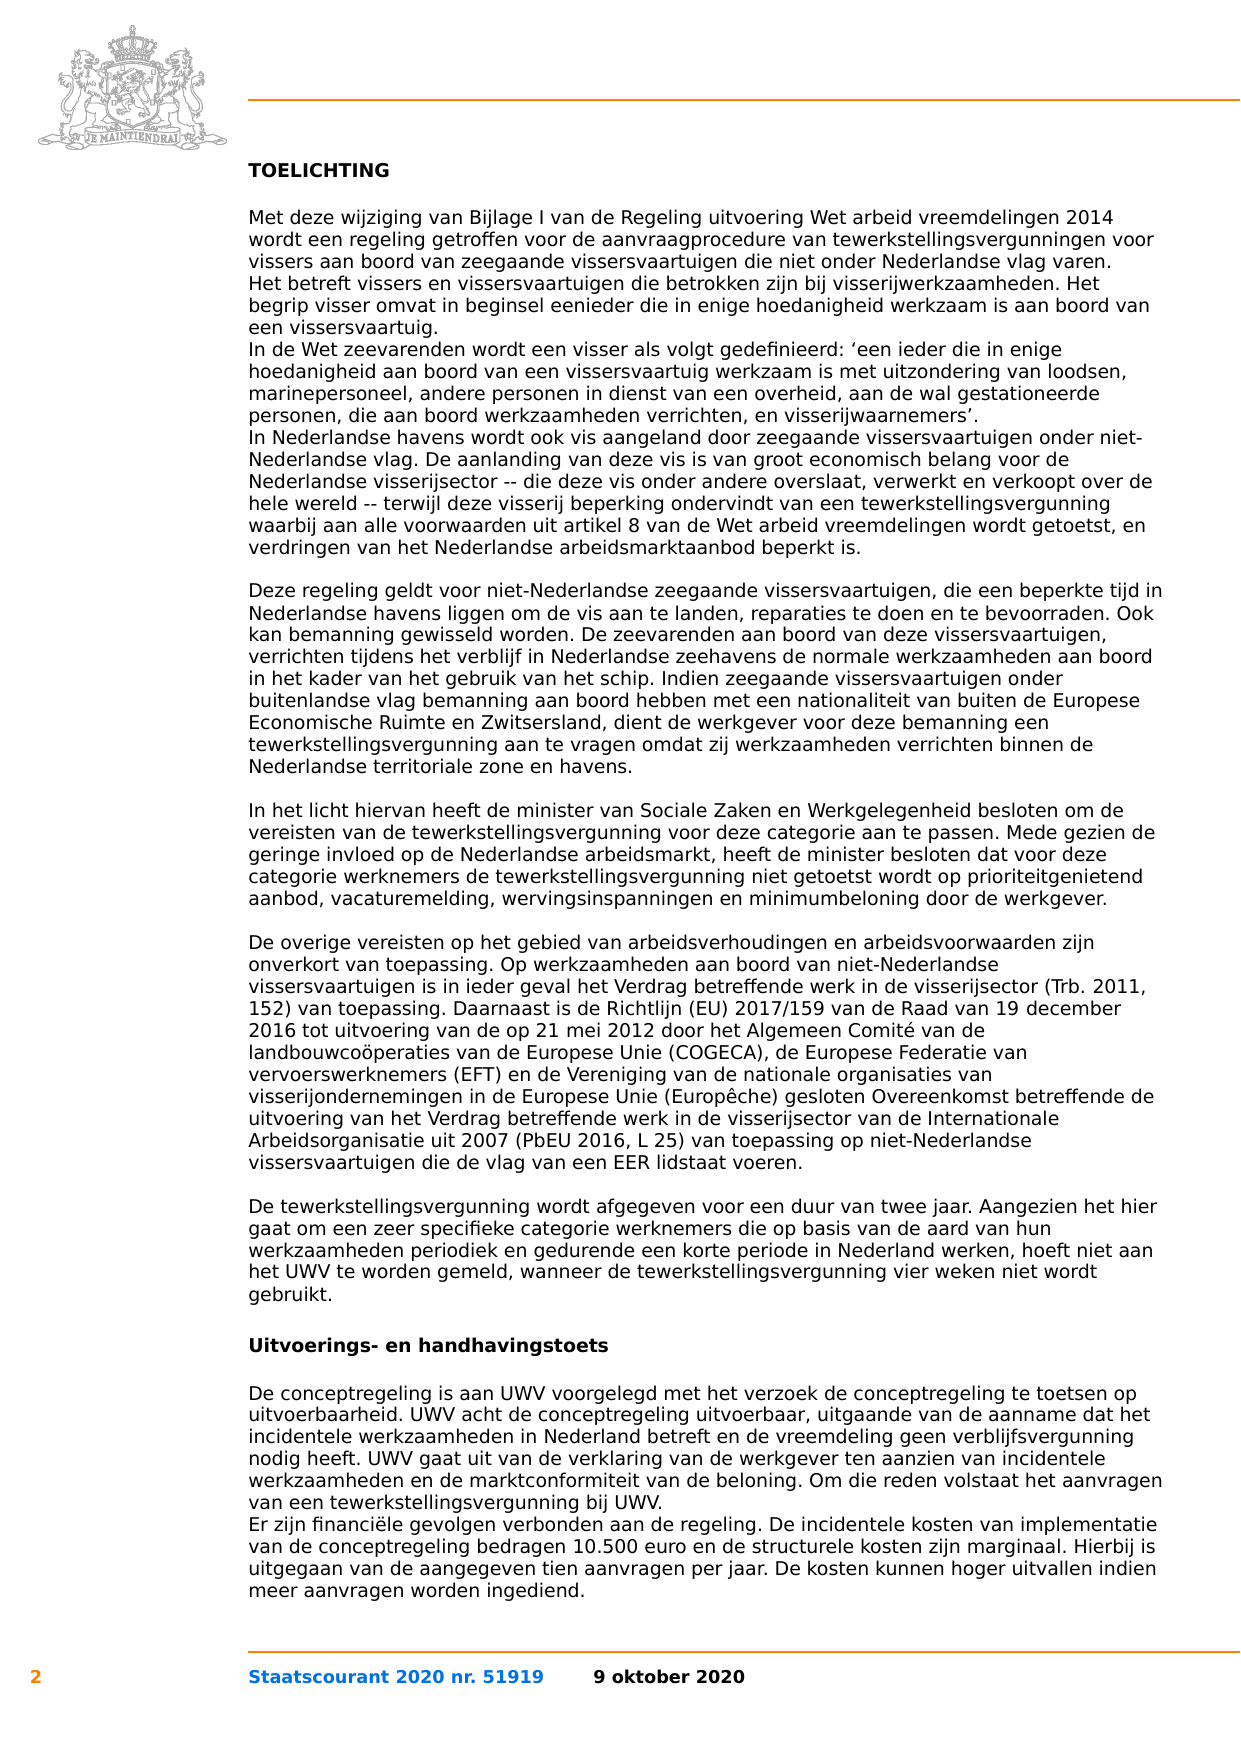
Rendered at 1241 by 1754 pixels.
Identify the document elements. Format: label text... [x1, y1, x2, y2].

text Deze regeling geldt voor niet-Nederlandse zeegaande vissersvaartuigen, die een beperkte tijd in Nederlandse havens liggen om de vis aan te landen, reparaties te doen en te bevoorraden. Ook kan bemanning gewisseld worden. De zeevarenden aan boord van deze vissersvaartuigen, verrichten tijdens het verblijf in Nederlandse zeehavens de normale werkzaamheden aan boord in het kader van het gebruik van het schip. Indien zeegaande vissersvaartuigen onder buitenlandse vlag bemanning aan boord hebben met een nationaliteit van buiten de Europese Economische Ruimte en Zwitsersland, dient de werkgever voor deze bemanning een tewerkstellingsvergunning aan te vragen omdat zij werkzaamheden verrichten binnen de Nederlandse territoriale zone en havens. [248, 580, 1163, 778]
text Er zijn financiële gevolgen verbonden aan de regeling. De incidentele kosten van implementatie van de conceptregeling bedragen 10.500 euro en de structurele kosten zijn marginaal. Hierbij is uitgegaan van de aangegeven tien aanvragen per jaar. De kosten kunnen hoger uitvallen indien meer aanvragen worden ingediend. [248, 1514, 1163, 1602]
subtitle TOELICHTING [248, 160, 1163, 182]
picture [38, 25, 227, 150]
text Met deze wijziging van Bijlage I van de Regeling uitvoering Wet arbeid vreemdelingen 2014 wordt een regeling getroffen voor de aanvraagprocedure van tewerkstellingsvergunningen voor vissers aan boord van zeegaande vissersvaartuigen die niet onder Nederlandse vlag varen. [248, 207, 1163, 273]
text In de Wet zeevarenden wordt een visser als volgt gedefinieerd: ‘een ieder die in enige hoedanigheid aan boord van een vissersvaartuig werkzaam is met uitzondering van loodsen, marinepersoneel, andere personen in dienst van een overheid, aan de wal gestationeerde personen, die aan boord werkzaamheden verrichten, en visserijwaarnemers’. [248, 339, 1163, 427]
text In Nederlandse havens wordt ook vis aangeland door zeegaande vissersvaartuigen onder niet-Nederlandse vlag. De aanlanding van deze vis is van groot economisch belang voor de Nederlandse visserijsector -- die deze vis onder andere overslaat, verwerkt en verkoopt over de hele wereld -- terwijl deze visserij beperking ondervindt van een tewerkstellingsvergunning waarbij aan alle voorwaarden uit artikel 8 van de Wet arbeid vreemdelingen wordt getoetst, en verdringen van het Nederlandse arbeidsmarktaanbod beperkt is. [248, 427, 1163, 558]
text Het betreft vissers en vissersvaartuigen die betrokken zijn bij visserijwerkzaamheden. Het begrip visser omvat in beginsel eenieder die in enige hoedanigheid werkzaam is aan boord van een vissersvaartuig. [248, 273, 1163, 339]
subtitle Uitvoerings- en handhavingstoets [248, 1335, 1163, 1357]
text De overige vereisten op het gebied van arbeidsverhoudingen en arbeidsvoorwaarden zijn onverkort van toepassing. Op werkzaamheden aan boord van niet-Nederlandse vissersvaartuigen is in ieder geval het Verdrag betreffende werk in de visserijsector (Trb. 2011, 152) van toepassing. Daarnaast is de Richtlijn (EU) 2017/159 van de Raad van 19 december 2016 tot uitvoering van de op 21 mei 2012 door het Algemeen Comité van de landbouwcoöperaties van de Europese Unie (COGECA), de Europese Federatie van vervoerswerknemers (EFT) en de Vereniging van de nationale organisaties van visserijondernemingen in de Europese Unie (Europêche) gesloten Overeenkomst betreffende de uitvoering van het Verdrag betreffende werk in de visserijsector van de Internationale Arbeidsorganisatie uit 2007 (PbEU 2016, L 25) van toepassing op niet-Nederlandse vissersvaartuigen die de vlag van een EER lidstaat voeren. [248, 932, 1163, 1174]
text In het licht hiervan heeft de minister van Sociale Zaken en Werkgelegenheid besloten om de vereisten van de tewerkstellingsvergunning voor deze categorie aan te passen. Mede gezien de geringe invloed op de Nederlandse arbeidsmarkt, heeft de minister besloten dat voor deze categorie werknemers de tewerkstellingsvergunning niet getoetst wordt op prioriteitgenietend aanbod, vacaturemelding, wervingsinspanningen en minimumbeloning door de werkgever. [248, 800, 1163, 910]
text De tewerkstellingsvergunning wordt afgegeven voor een duur van twee jaar. Aangezien het hier gaat om een zeer specifieke categorie werknemers die op basis van de aard van hun werkzaamheden periodiek en gedurende een korte periode in Nederland werken, hoeft niet aan het UWV te worden gemeld, wanneer de tewerkstellingsvergunning vier weken niet wordt gebruikt. [248, 1196, 1163, 1305]
text De conceptregeling is aan UWV voorgelegd met het verzoek de conceptregeling te toetsen op uitvoerbaarheid. UWV acht de conceptregeling uitvoerbaar, uitgaande van de aanname dat het incidentele werkzaamheden in Nederland betreft en de vreemdeling geen verblijfsvergunning nodig heeft. UWV gaat uit van de verklaring van de werkgever ten aanzien van incidentele werkzaamheden en de marktconformiteit van de beloning. Om die reden volstaat het aanvragen van een tewerkstellingsvergunning bij UWV. [248, 1382, 1163, 1514]
